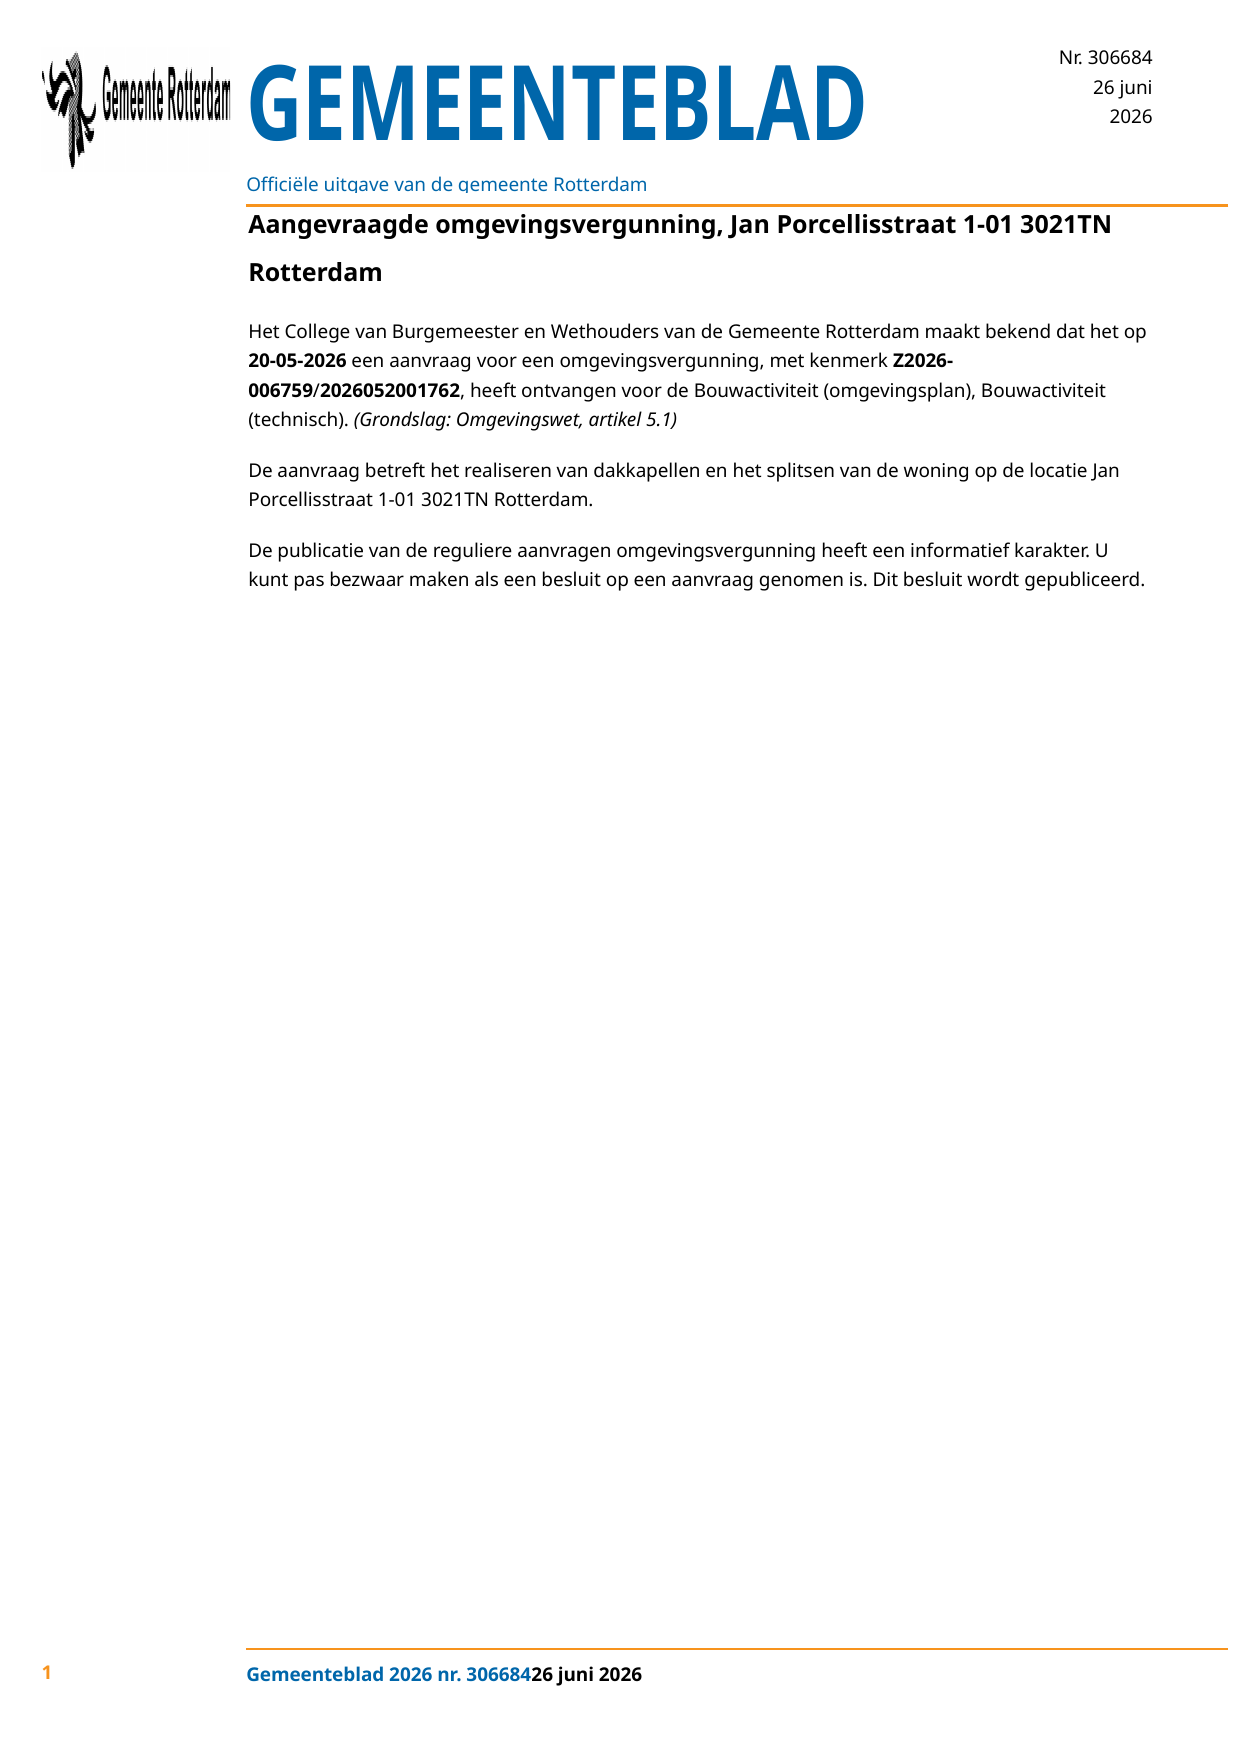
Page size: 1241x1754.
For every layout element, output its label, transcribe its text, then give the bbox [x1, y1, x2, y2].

text De aanvraag betreft het realiseren van dakkapellen en het splitsen van de woning op de locatie Jan Porcellisstraat 1-01 3021TN Rotterdam. [248, 457, 1152, 512]
picture [41, 47, 231, 172]
text De publicatie van de reguliere aanvragen omgevingsvergunning heeft een informatief karakter. U kunt pas bezwaar maken als een besluit op een aanvraag genomen is. Dit besluit wordt gepubliceerd. [248, 537, 1152, 592]
text Aangevraagde omgevingsvergunning, Jan Porcellisstraat 1-01 3021TN Rotterdam [248, 207, 1152, 288]
text Het College van Burgemeester en Wethouders van de Gemeente Rotterdam maakt bekend dat het op 20-05-2026 een aanvraag voor een omgevingsvergunning, met kenmerk Z2026-006759/2026052001762, heeft ontvangen voor de Bouwactiviteit (omgevingsplan), Bouwactiviteit (technisch). (Grondslag: Omgevingswet, artikel 5.1) [248, 318, 1152, 432]
